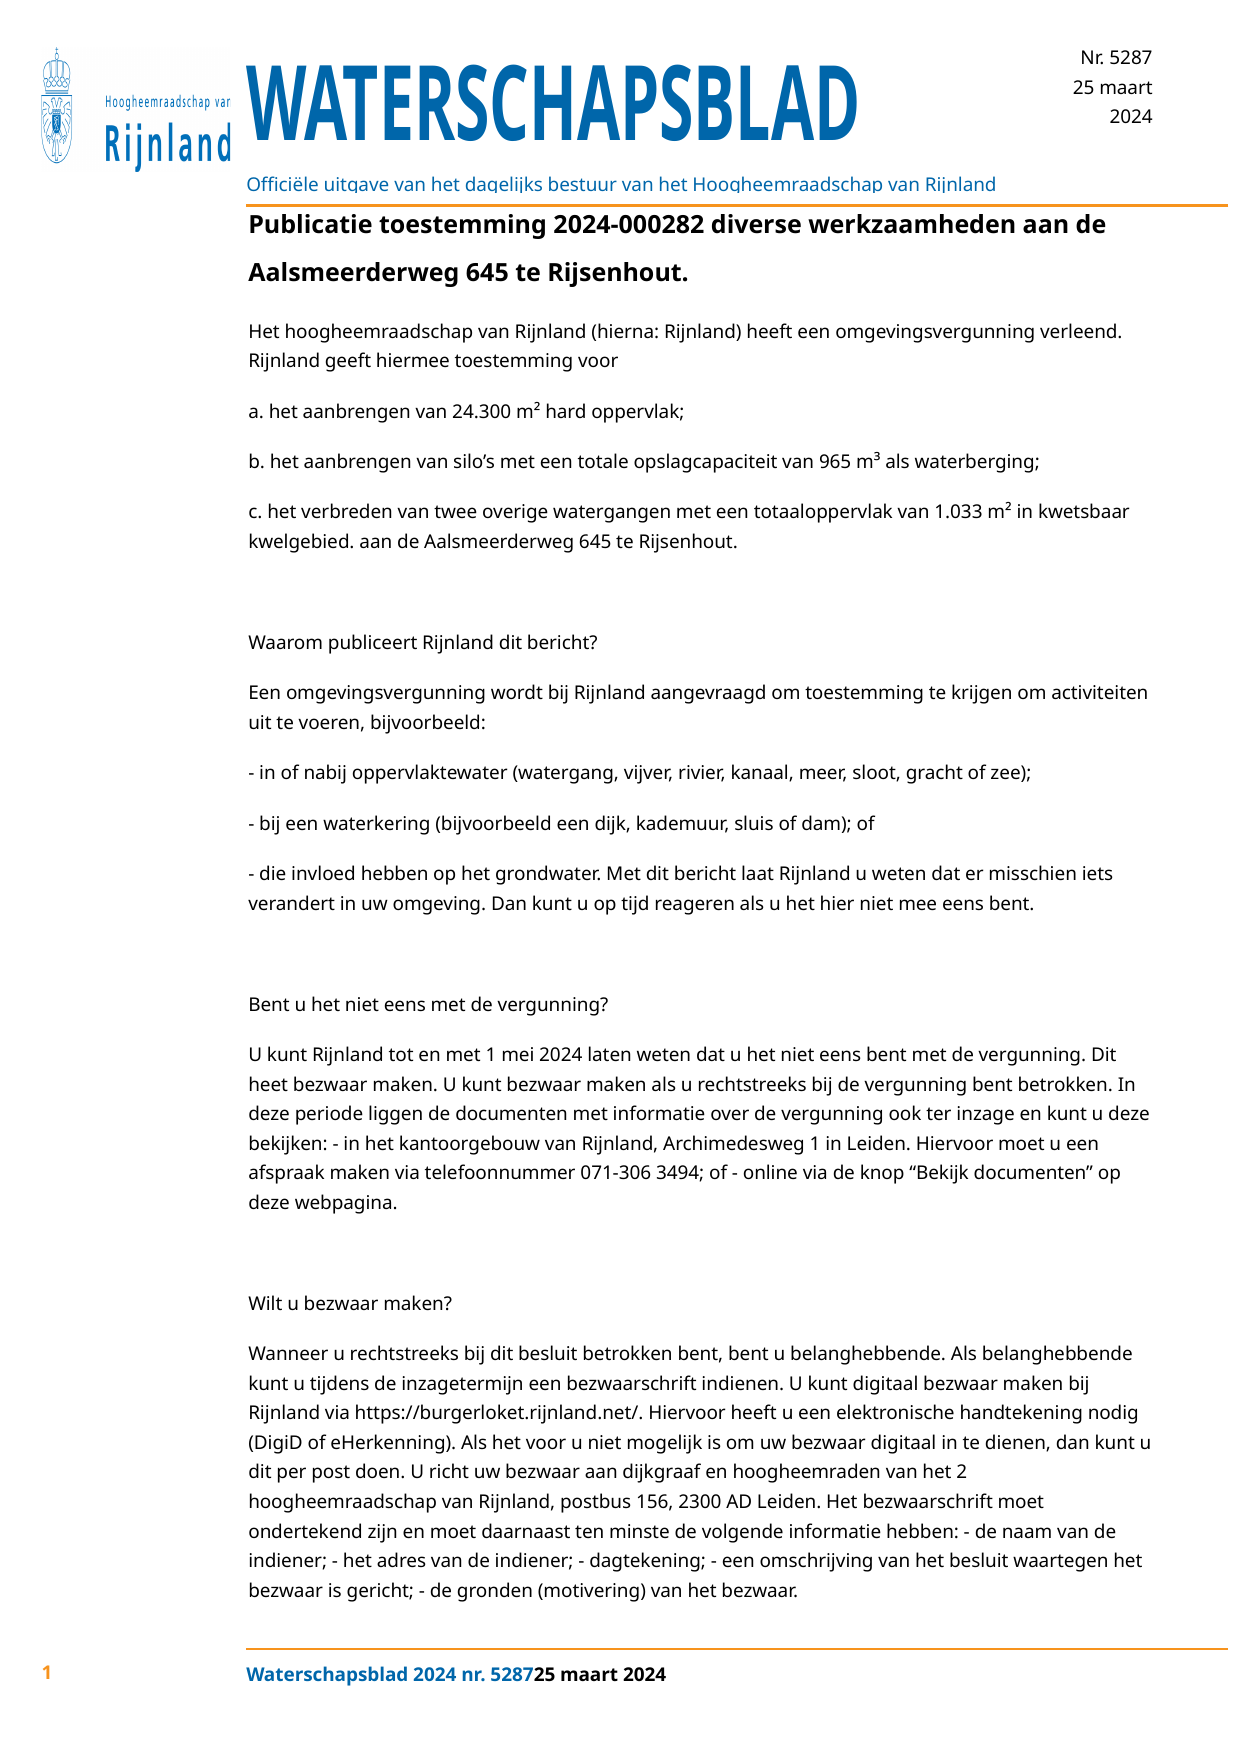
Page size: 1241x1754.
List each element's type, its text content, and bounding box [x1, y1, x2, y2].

text b. het aanbrengen van silo’s met een totale opslagcapaciteit van 965 m³ als waterberging; [248, 448, 1152, 474]
picture [41, 47, 231, 172]
text - in of nabij oppervlaktewater (watergang, vijver, rivier, kanaal, meer, sloot, gracht of zee); [248, 759, 1152, 785]
text a. het aanbrengen van 24.300 m² hard oppervlak; [248, 398, 1152, 424]
text Een omgevingsvergunning wordt bij Rijnland aangevraagd om toestemming te krijgen om activiteiten uit te voeren, bijvoorbeeld: [248, 679, 1152, 735]
text Bent u het niet eens met de vergunning? [248, 991, 1152, 1017]
text Het hoogheemraadschap van Rijnland (hierna: Rijnland) heeft een omgevingsvergunning verleend. Rijnland geeft hiermee toestemming voor [248, 318, 1152, 373]
text Wilt u bezwaar maken? [248, 1290, 1152, 1316]
text c. het verbreden van twee overige watergangen met een totaaloppervlak van 1.033 m² in kwetsbaar kwelgebied. aan de Aalsmeerderweg 645 te Rijsenhout. [248, 499, 1152, 554]
text - die invloed hebben op het grondwater. Met dit bericht laat Rijnland u weten dat er misschien iets verandert in uw omgeving. Dan kunt u op tijd reageren als u het hier niet mee eens bent. [248, 860, 1152, 916]
text - bij een waterkering (bijvoorbeeld een dijk, kademuur, sluis of dam); of [248, 810, 1152, 836]
text Publicatie toestemming 2024-000282 diverse werkzaamheden aan de Aalsmeerderweg 645 te Rijsenhout. [248, 207, 1152, 288]
text Wanneer u rechtstreeks bij dit besluit betrokken bent, bent u belanghebbende. Als belanghebbende kunt u tijdens de inzagetermijn een bezwaarschrift indienen. U kunt digitaal bezwaar maken bij Rijnland via https://burgerloket.rijnland.net/. Hiervoor heeft u een elektronische handtekening nodig (DigiD of eHerkenning). Als het voor u niet mogelijk is om uw bezwaar digitaal in te dienen, dan kunt u dit per post doen. U richt uw bezwaar aan dijkgraaf en hoogheemraden van het 2 hoogheemraadschap van Rijnland, postbus 156, 2300 AD Leiden. Het bezwaarschrift moet ondertekend zijn en moet daarnaast ten minste de volgende informatie hebben: - de naam van de indiener; - het adres van de indiener; - dagtekening; - een omschrijving van het besluit waartegen het bezwaar is gericht; - de gronden (motivering) van het bezwaar. [248, 1340, 1152, 1603]
text Waarom publiceert Rijnland dit bericht? [248, 629, 1152, 655]
text U kunt Rijnland tot en met 1 mei 2024 laten weten dat u het niet eens bent met de vergunning. Dit heet bezwaar maken. U kunt bezwaar maken als u rechtstreeks bij de vergunning bent betrokken. In deze periode liggen de documenten met informatie over de vergunning ook ter inzage en kunt u deze bekijken: - in het kantoorgebouw van Rijnland, Archimedesweg 1 in Leiden. Hiervoor moet u een afspraak maken via telefoonnummer 071-306 3494; of - online via de knop “Bekijk documenten” op deze webpagina. [248, 1041, 1152, 1215]
